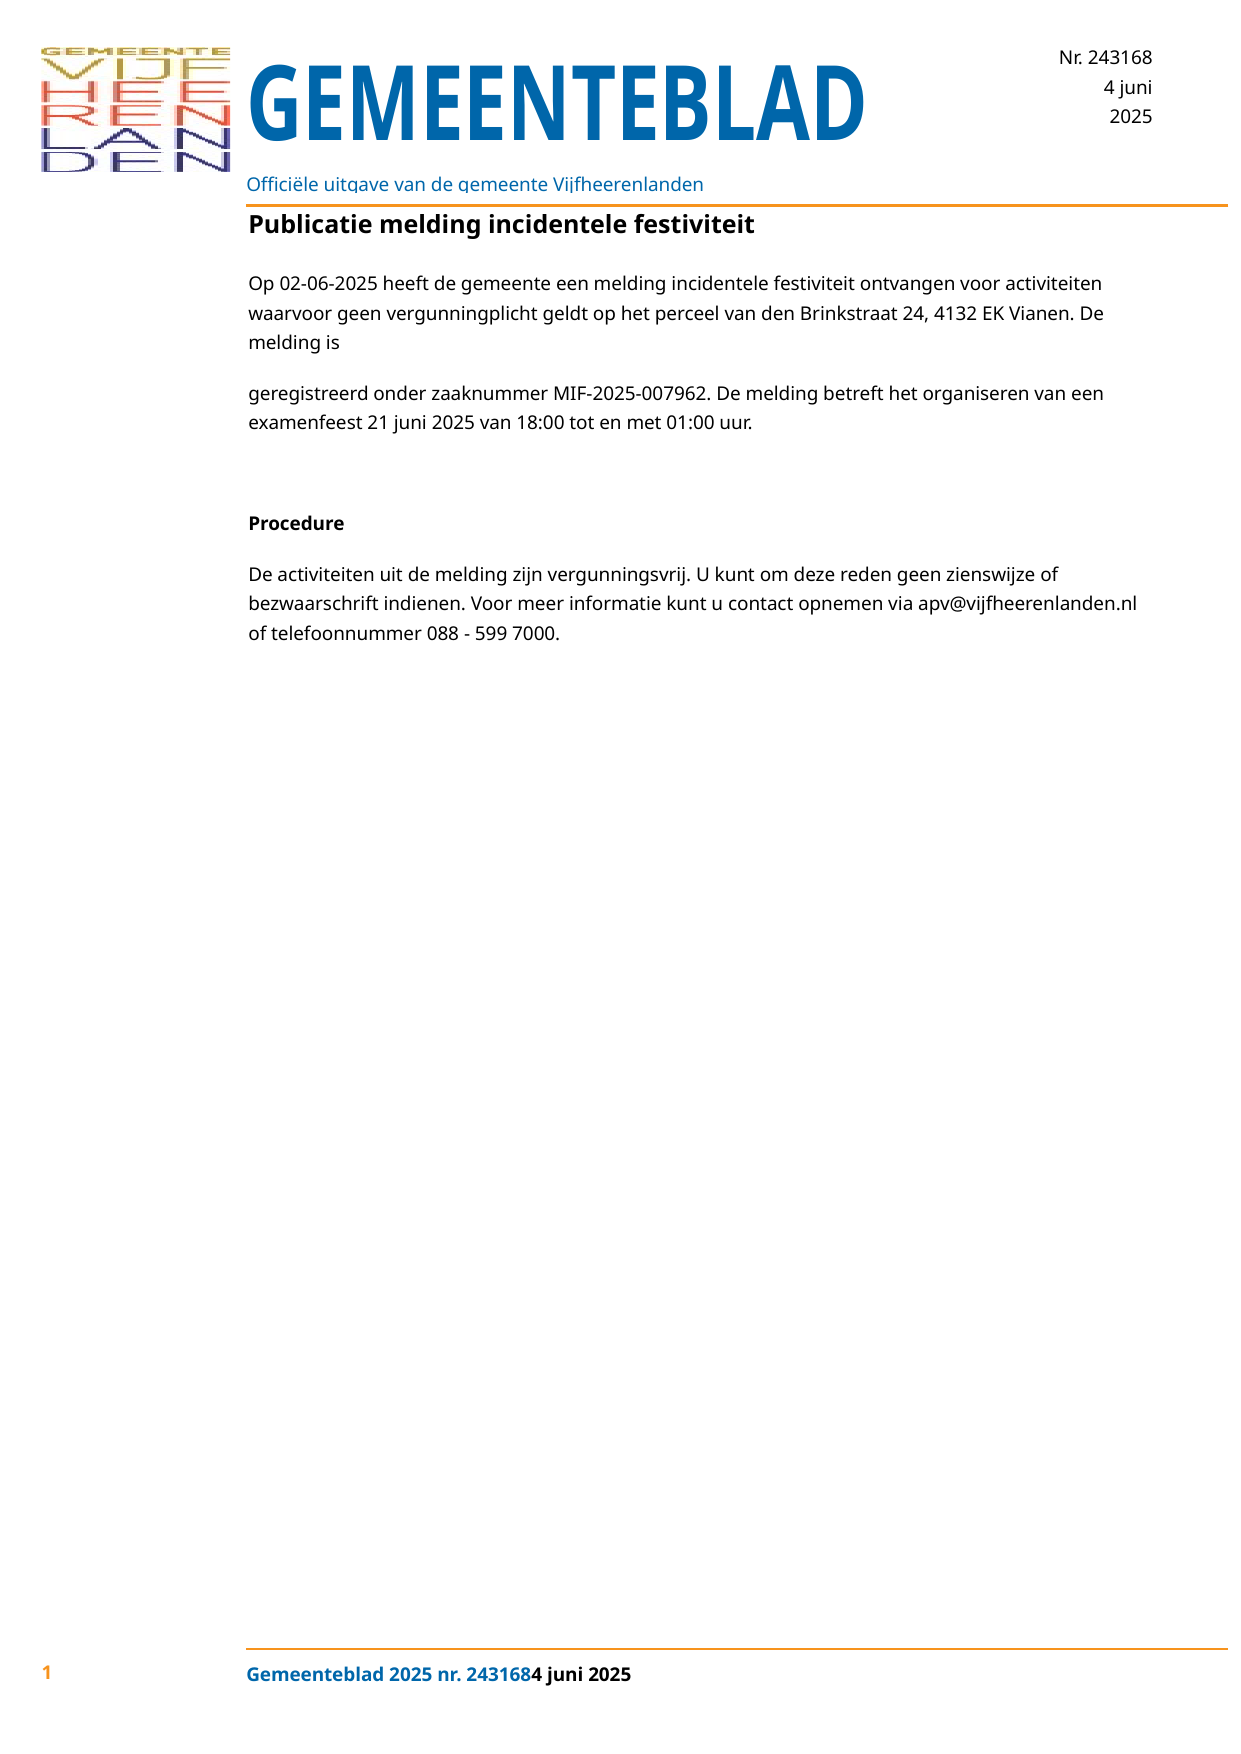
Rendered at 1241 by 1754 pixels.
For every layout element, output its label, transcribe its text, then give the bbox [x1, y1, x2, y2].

text geregistreerd onder zaaknummer MIF-2025-007962. De melding betreft het organiseren van een examenfeest 21 juni 2025 van 18:00 tot en met 01:00 uur. [248, 380, 1152, 435]
picture [41, 47, 231, 172]
text Op 02-06-2025 heeft de gemeente een melding incidentele festiviteit ontvangen voor activiteiten waarvoor geen vergunningplicht geldt op het perceel van den Brinkstraat 24, 4132 EK Vianen. De melding is [248, 270, 1152, 355]
text Procedure [248, 510, 1152, 536]
text De activiteiten uit de melding zijn vergunningsvrij. U kunt om deze reden geen zienswijze of bezwaarschrift indienen. Voor meer informatie kunt u contact opnemen via apv@vijfheerenlanden.nl of telefoonnummer 088 - 599 7000. [248, 561, 1152, 646]
text Publicatie melding incidentele festiviteit [248, 207, 1152, 241]
